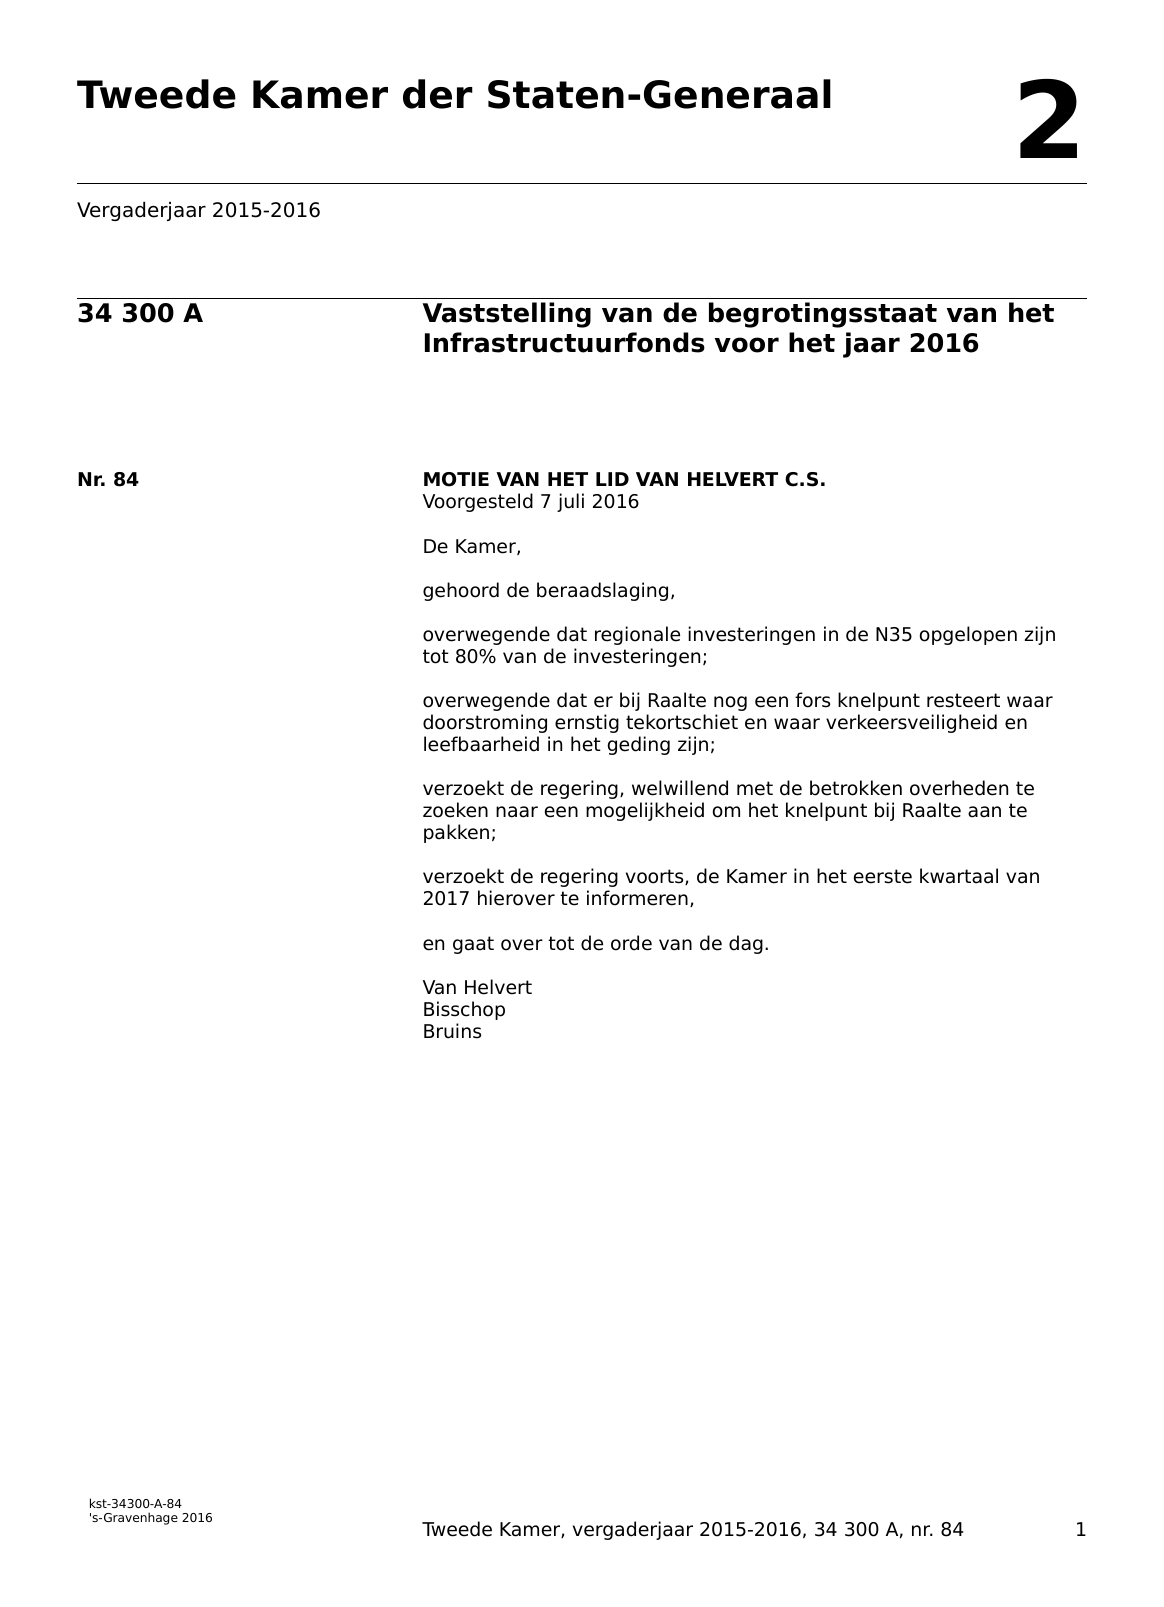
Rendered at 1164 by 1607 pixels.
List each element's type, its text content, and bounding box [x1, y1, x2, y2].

text en gaat over tot de orde van de dag. [422, 932, 1087, 954]
table_header 2 [886, 59, 1087, 183]
text 's-Gravenhage 2016 [88, 1511, 323, 1525]
subtitle Nr. 84 MOTIE VAN HET LID VAN HELVERT C.S. [77, 469, 1087, 491]
text Van Helvert [422, 977, 1087, 998]
table_cell Vergaderjaar 2015-2016 [77, 184, 1087, 298]
text overwegende dat regionale investeringen in de N35 opgelopen zijn tot 80% van de investeringen; [422, 624, 1087, 668]
text Bisschop [422, 998, 1087, 1021]
text gehoord de beraadslaging, [422, 580, 1087, 602]
text De Kamer, [422, 536, 1087, 557]
text verzoekt de regering voorts, de Kamer in het eerste kwartaal van 2017 hierover te informeren, [422, 866, 1087, 910]
subtitle 34 300 A Vaststelling van de begrotingsstaat van het Infrastructuurfonds voor het jaar 2016 [77, 299, 1087, 358]
table_header Tweede Kamer der Staten-Generaal [77, 59, 886, 183]
text verzoekt de regering, welwillend met de betrokken overheden te zoeken naar een mogelijkheid om het knelpunt bij Raalte aan te pakken; [422, 778, 1087, 844]
text overwegende dat er bij Raalte nog een fors knelpunt resteert waar doorstroming ernstig tekortschiet en waar verkeersveiligheid en leefbaarheid in het geding zijn; [422, 690, 1087, 756]
text Voorgesteld 7 juli 2016 [422, 491, 1087, 513]
text Bruins [422, 1021, 1087, 1042]
text kst-34300-A-84 [88, 1497, 323, 1511]
